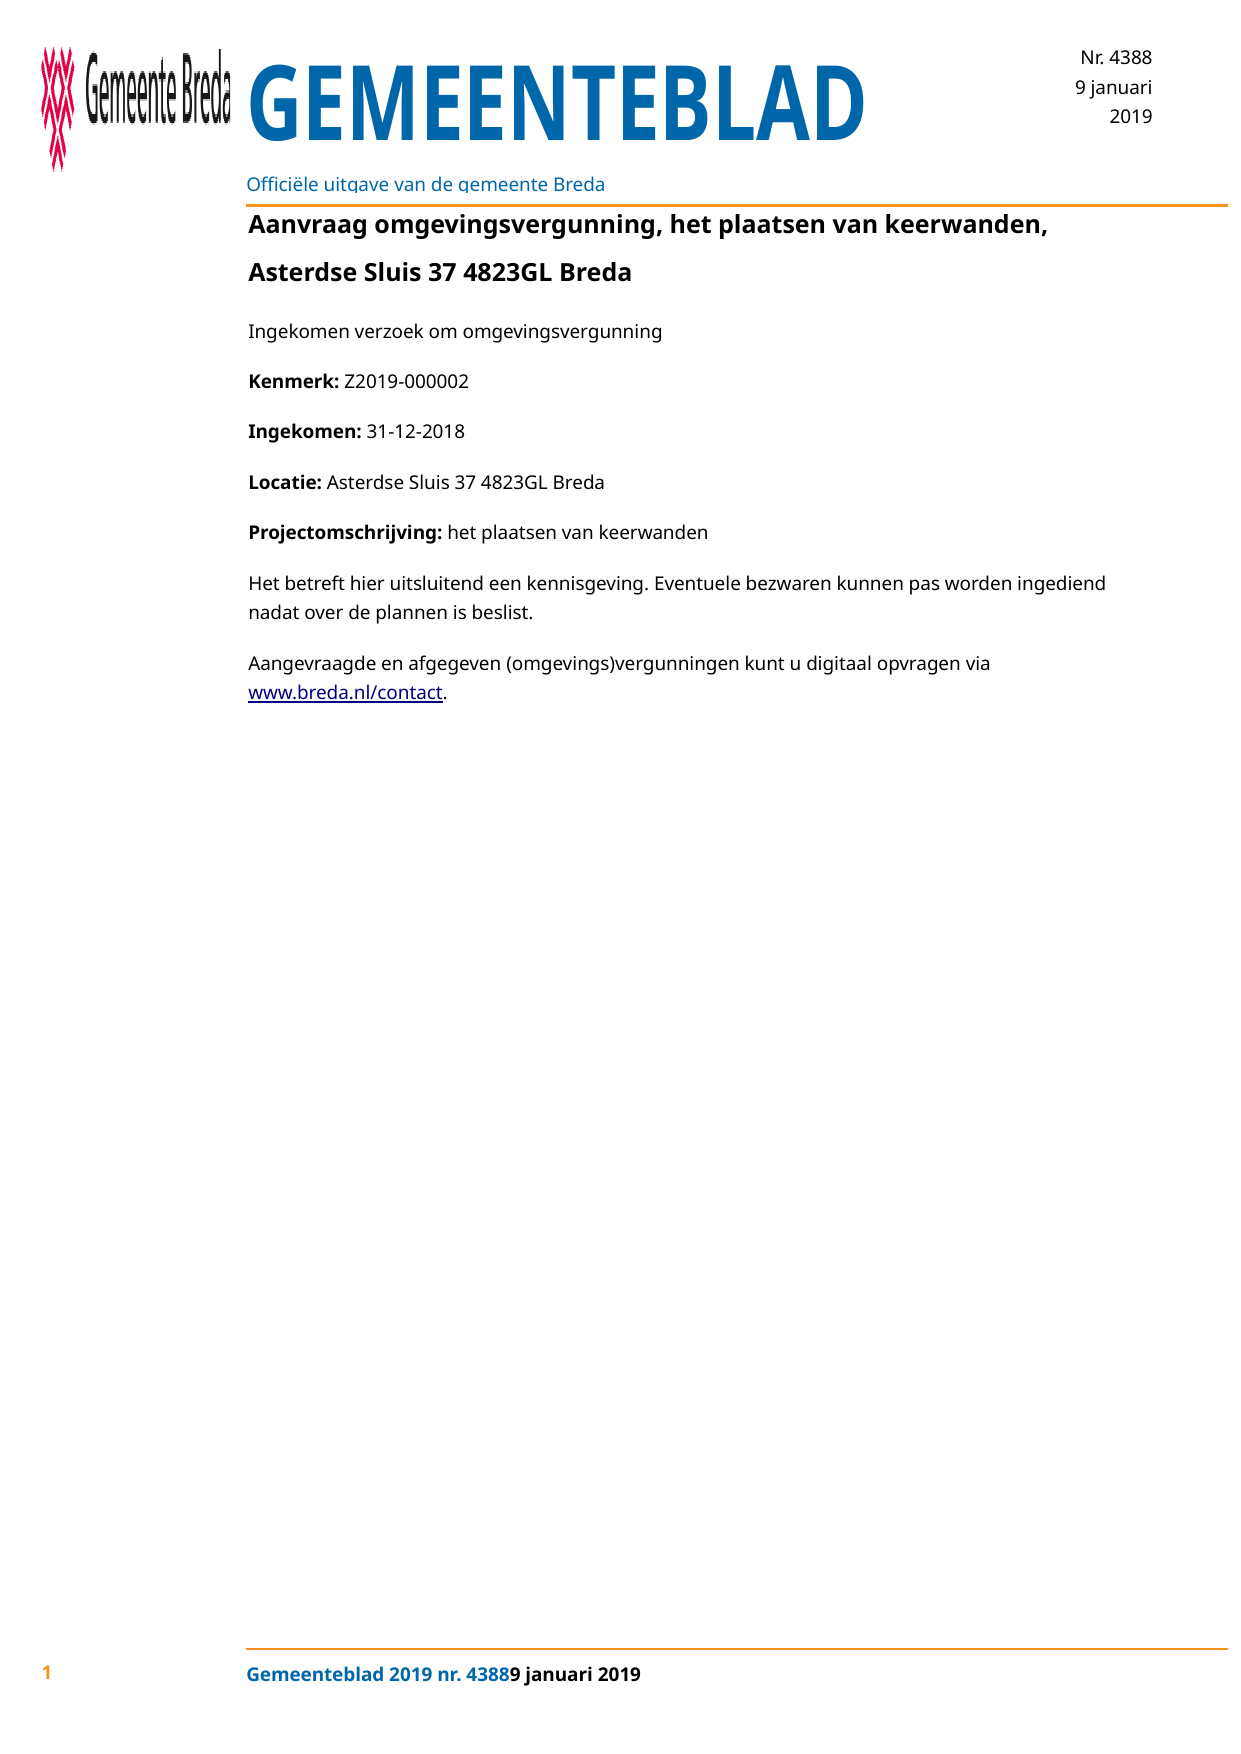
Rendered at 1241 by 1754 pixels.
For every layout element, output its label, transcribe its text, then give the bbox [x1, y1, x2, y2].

picture [41, 47, 231, 172]
text Het betreft hier uitsluitend een kennisgeving. Eventuele bezwaren kunnen pas worden ingediend nadat over de plannen is beslist. [248, 570, 1152, 625]
text Aangevraagde en afgegeven (omgevings)vergunningen kunt u digitaal opvragen via www.breda.nl/contact. [248, 650, 1152, 705]
text Aanvraag omgevingsvergunning, het plaatsen van keerwanden, Asterdse Sluis 37 4823GL Breda [248, 207, 1152, 288]
text Ingekomen: 31-12-2018 [248, 419, 1152, 444]
text Kenmerk: Z2019-000002 [248, 368, 1152, 394]
text Locatie: Asterdse Sluis 37 4823GL Breda [248, 469, 1152, 495]
text Projectomschrijving: het plaatsen van keerwanden [248, 519, 1152, 545]
text Ingekomen verzoek om omgevingsvergunning [248, 318, 1152, 344]
